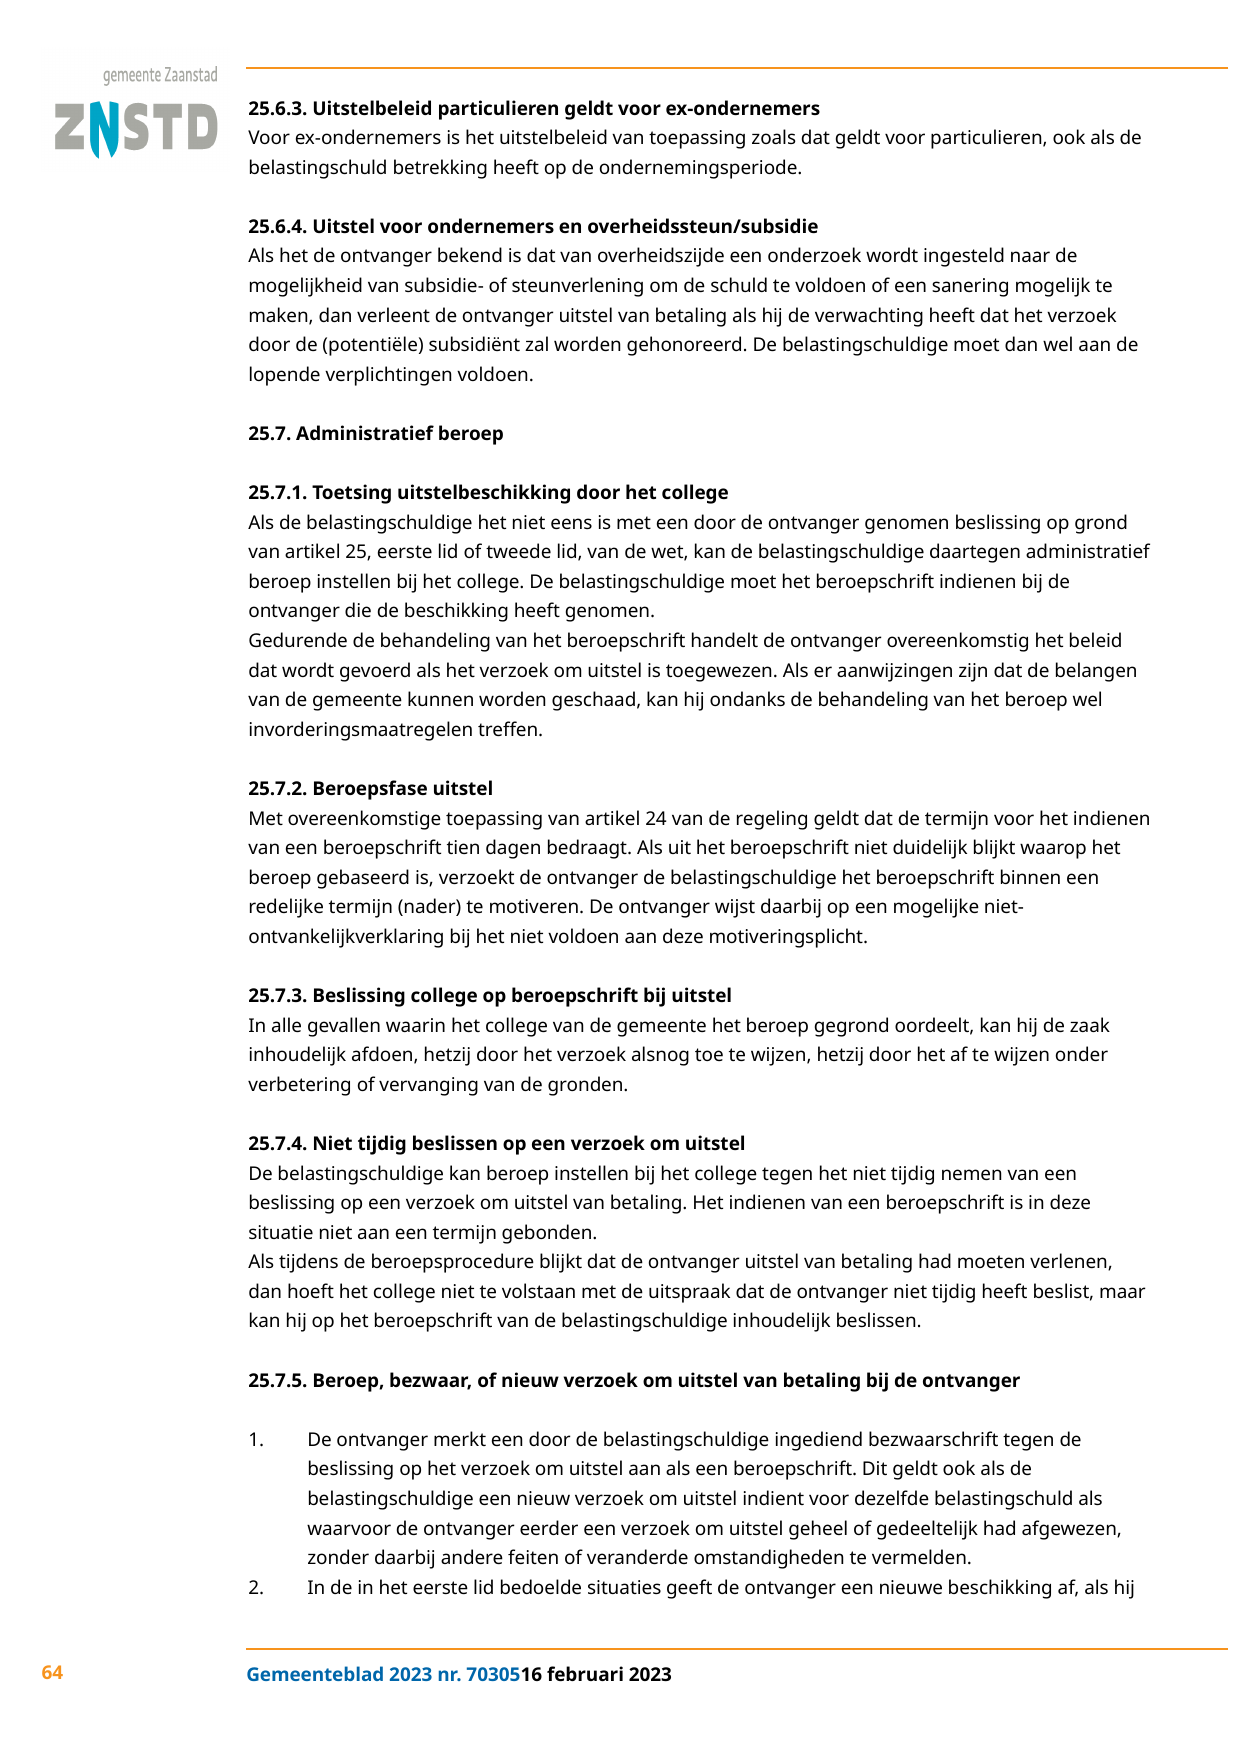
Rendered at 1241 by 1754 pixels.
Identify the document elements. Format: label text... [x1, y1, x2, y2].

text 25.6.4. Uitstel voor ondernemers en overheidssteun/subsidie [248, 213, 1152, 239]
text Met overeenkomstige toepassing van artikel 24 van de regeling geldt dat de termijn voor het indienen van een beroepschrift tien dagen bedraagt. Als uit het beroepschrift niet duidelijk blijkt waarop het beroep gebaseerd is, verzoekt de ontvanger de belastingschuldige het beroepschrift binnen een redelijke termijn (nader) te motiveren. De ontvanger wijst daarbij op een mogelijke niet-ontvankelijkverklaring bij het niet voldoen aan deze motiveringsplicht. [248, 805, 1152, 949]
list De ontvanger merkt een door de belastingschuldige ingediend bezwaarschrift tegen de beslissing op het verzoek om uitstel aan als een beroepschrift. Dit geldt ook als de belastingschuldige een nieuw verzoek om uitstel indient voor dezelfde belastingschuld als waarvoor de ontvanger eerder een verzoek om uitstel geheel of gedeeltelijk had afgewezen, zonder daarbij andere feiten of veranderde omstandigheden te vermelden. [248, 1426, 1152, 1570]
text Als tijdens de beroepsprocedure blijkt dat de ontvanger uitstel van betaling had moeten verlenen, dan hoeft het college niet te volstaan met de uitspraak dat de ontvanger niet tijdig heeft beslist, maar kan hij op het beroepschrift van de belastingschuldige inhoudelijk beslissen. [248, 1248, 1152, 1333]
picture [41, 47, 231, 172]
list In de in het eerste lid bedoelde situaties geeft de ontvanger een nieuwe beschikking af, als hij [248, 1574, 1152, 1600]
text In alle gevallen waarin het college van de gemeente het beroep gegrond oordeelt, kan hij de zaak inhoudelijk afdoen, hetzij door het verzoek alsnog toe te wijzen, hetzij door het af te wijzen onder verbetering of vervanging van de gronden. [248, 1012, 1152, 1097]
text 25.7.5. Beroep, bezwaar, of nieuw verzoek om uitstel van betaling bij de ontvanger [248, 1367, 1152, 1393]
text 25.7. Administratief beroep [248, 420, 1152, 446]
text 25.7.3. Beslissing college op beroepschrift bij uitstel [248, 982, 1152, 1008]
text 25.7.2. Beroepsfase uitstel [248, 775, 1152, 801]
text Gedurende de behandeling van het beroepschrift handelt de ontvanger overeenkomstig het beleid dat wordt gevoerd als het verzoek om uitstel is toegewezen. Als er aanwijzingen zijn dat de belangen van de gemeente kunnen worden geschaad, kan hij ondanks de behandeling van het beroep wel invorderingsmaatregelen treffen. [248, 627, 1152, 742]
text Voor ex-ondernemers is het uitstelbeleid van toepassing zoals dat geldt voor particulieren, ook als de belastingschuld betrekking heeft op de ondernemingsperiode. [248, 124, 1152, 180]
text 25.7.1. Toetsing uitstelbeschikking door het college [248, 479, 1152, 505]
text Als de belastingschuldige het niet eens is met een door de ontvanger genomen beslissing op grond van artikel 25, eerste lid of tweede lid, van de wet, kan de belastingschuldige daartegen administratief beroep instellen bij het college. De belastingschuldige moet het beroepschrift indienen bij de ontvanger die de beschikking heeft genomen. [248, 509, 1152, 623]
text Als het de ontvanger bekend is dat van overheidszijde een onderzoek wordt ingesteld naar de mogelijkheid van subsidie- of steunverlening om de schuld te voldoen of een sanering mogelijk te maken, dan verleent de ontvanger uitstel van betaling als hij de verwachting heeft dat het verzoek door de (potentiële) subsidiënt zal worden gehonoreerd. De belastingschuldige moet dan wel aan de lopende verplichtingen voldoen. [248, 243, 1152, 387]
text De belastingschuldige kan beroep instellen bij het college tegen het niet tijdig nemen van een beslissing op een verzoek om uitstel van betaling. Het indienen van een beroepschrift is in deze situatie niet aan een termijn gebonden. [248, 1160, 1152, 1245]
text 25.7.4. Niet tijdig beslissen op een verzoek om uitstel [248, 1130, 1152, 1156]
text 25.6.3. Uitstelbeleid particulieren geldt voor ex-ondernemers [248, 95, 1152, 121]
